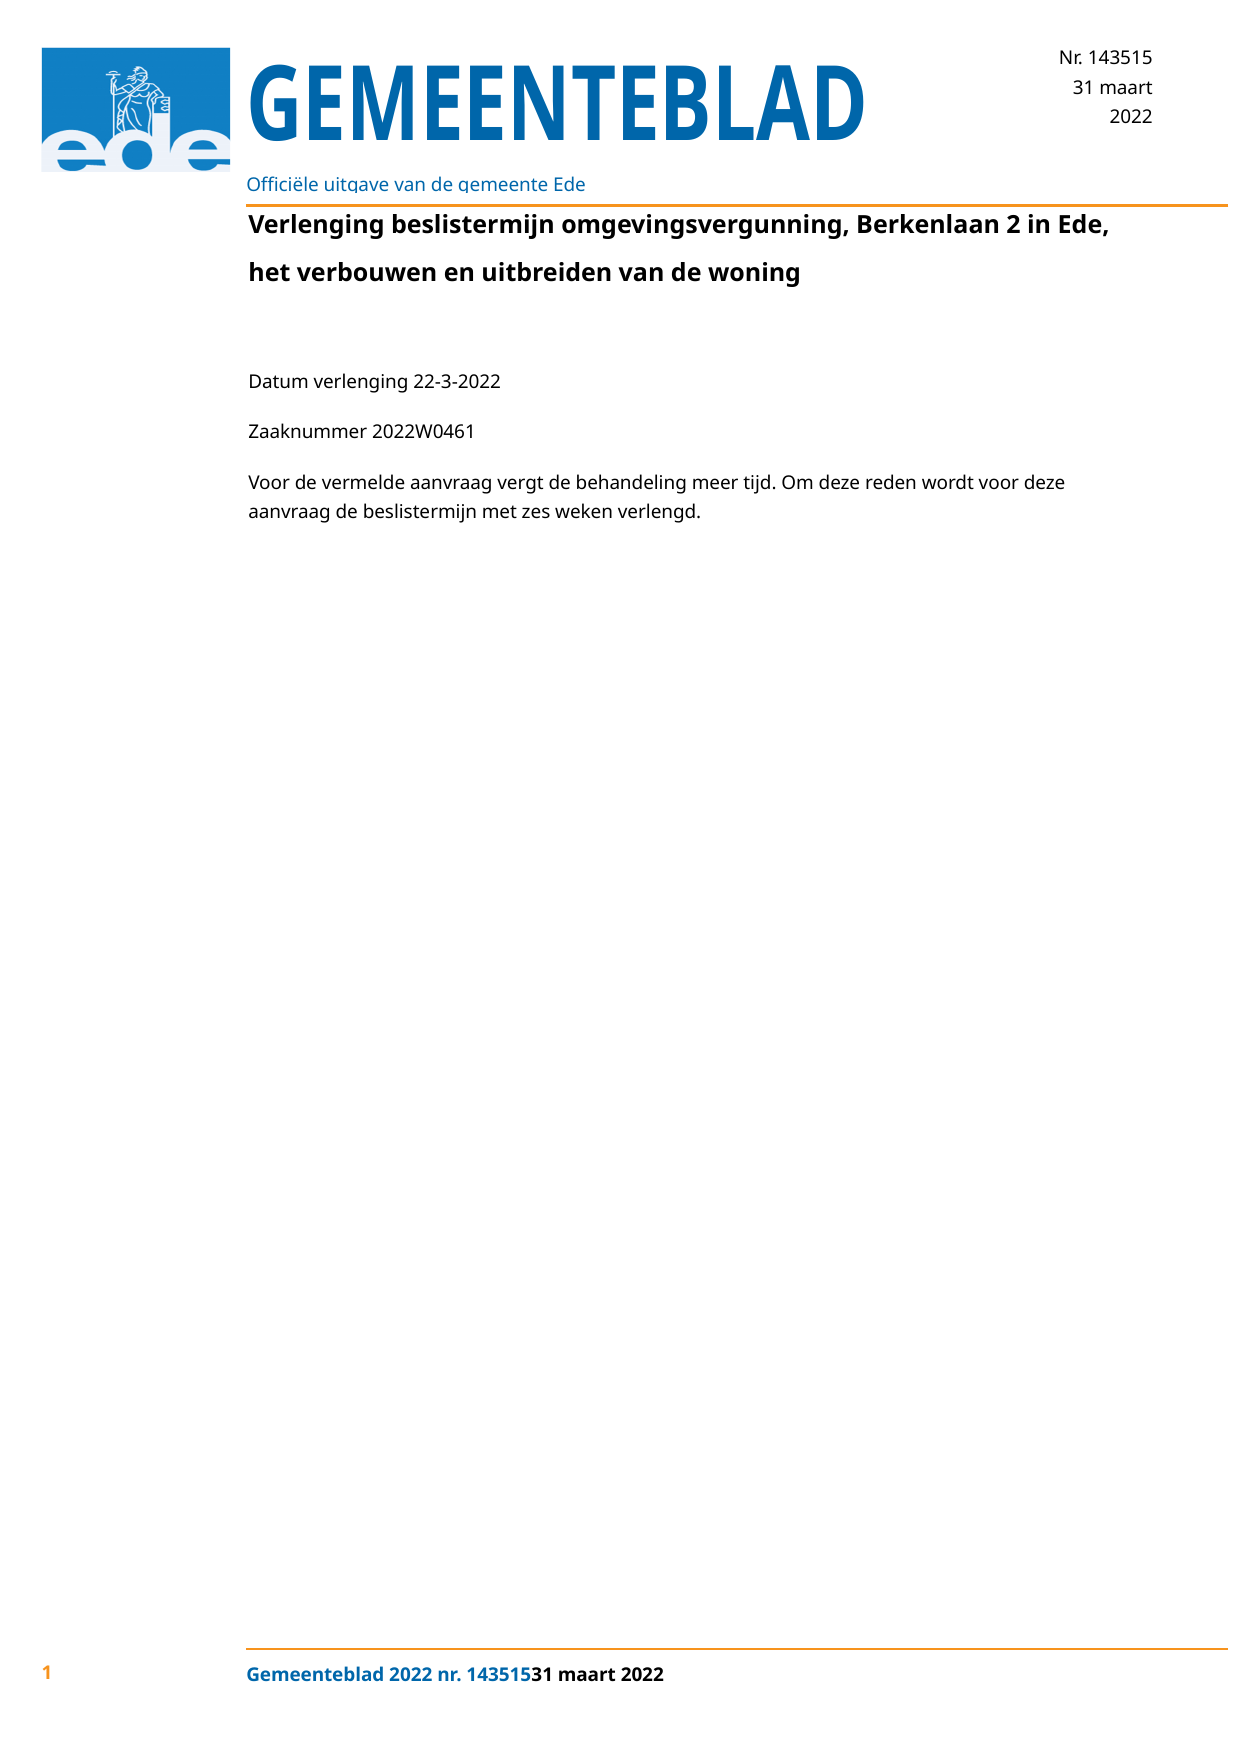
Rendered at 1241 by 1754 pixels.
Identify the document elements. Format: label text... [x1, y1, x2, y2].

text Datum verlenging 22-3-2022 [248, 368, 1152, 394]
text Voor de vermelde aanvraag vergt de behandeling meer tijd. Om deze reden wordt voor deze aanvraag de beslistermijn met zes weken verlengd. [248, 469, 1152, 524]
text Verlenging beslistermijn omgevingsvergunning, Berkenlaan 2 in Ede, het verbouwen en uitbreiden van de woning [248, 207, 1152, 288]
text Zaaknummer 2022W0461 [248, 419, 1152, 444]
picture [41, 47, 231, 172]
